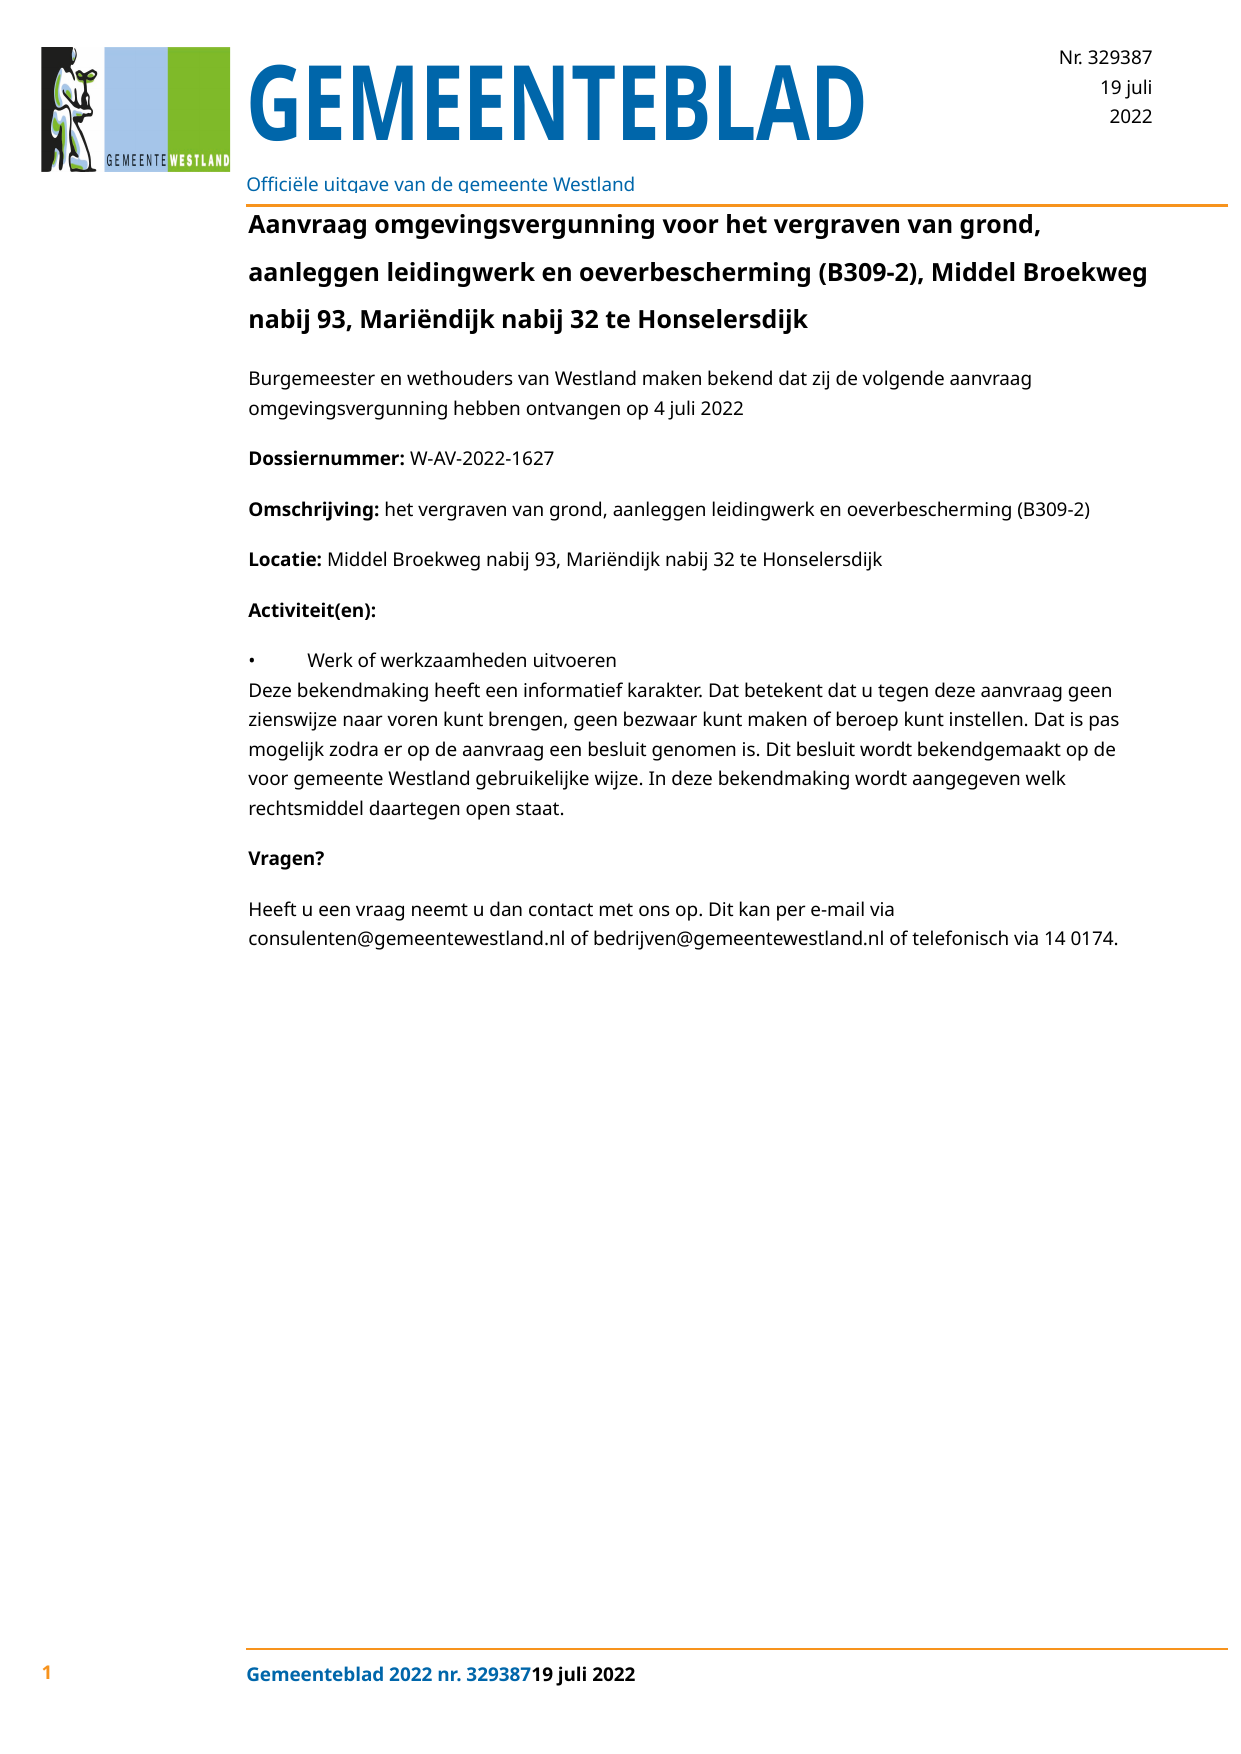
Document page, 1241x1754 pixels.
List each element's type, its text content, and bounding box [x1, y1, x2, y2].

text Burgemeester en wethouders van Westland maken bekend dat zij de volgende aanvraag omgevingsvergunning hebben ontvangen op 4 juli 2022 [248, 366, 1152, 421]
picture [41, 47, 231, 172]
text Locatie: Middel Broekweg nabij 93, Mariëndijk nabij 32 te Honselersdijk [248, 546, 1152, 572]
list Werk of werkzaamheden uitvoeren [248, 647, 1152, 673]
text Activiteit(en): [248, 597, 1152, 622]
text Heeft u een vraag neemt u dan contact met ons op. Dit kan per e-mail via consulenten@gemeentewestland.nl of bedrijven@gemeentewestland.nl of telefonisch via 14 0174. [248, 896, 1152, 951]
text Aanvraag omgevingsvergunning voor het vergraven van grond, aanleggen leidingwerk en oeverbescherming (B309-2), Middel Broekweg nabij 93, Mariëndijk nabij 32 te Honselersdijk [248, 207, 1152, 336]
text Deze bekendmaking heeft een informatief karakter. Dat betekent dat u tegen deze aanvraag geen zienswijze naar voren kunt brengen, geen bezwaar kunt maken of beroep kunt instellen. Dat is pas mogelijk zodra er op de aanvraag een besluit genomen is. Dit besluit wordt bekendgemaakt op de voor gemeente Westland gebruikelijke wijze. In deze bekendmaking wordt aangegeven welk rechtsmiddel daartegen open staat. [248, 677, 1152, 821]
text Omschrijving: het vergraven van grond, aanleggen leidingwerk en oeverbescherming (B309-2) [248, 496, 1152, 522]
text Dossiernummer: W-AV-2022-1627 [248, 446, 1152, 471]
text Vragen? [248, 846, 1152, 871]
